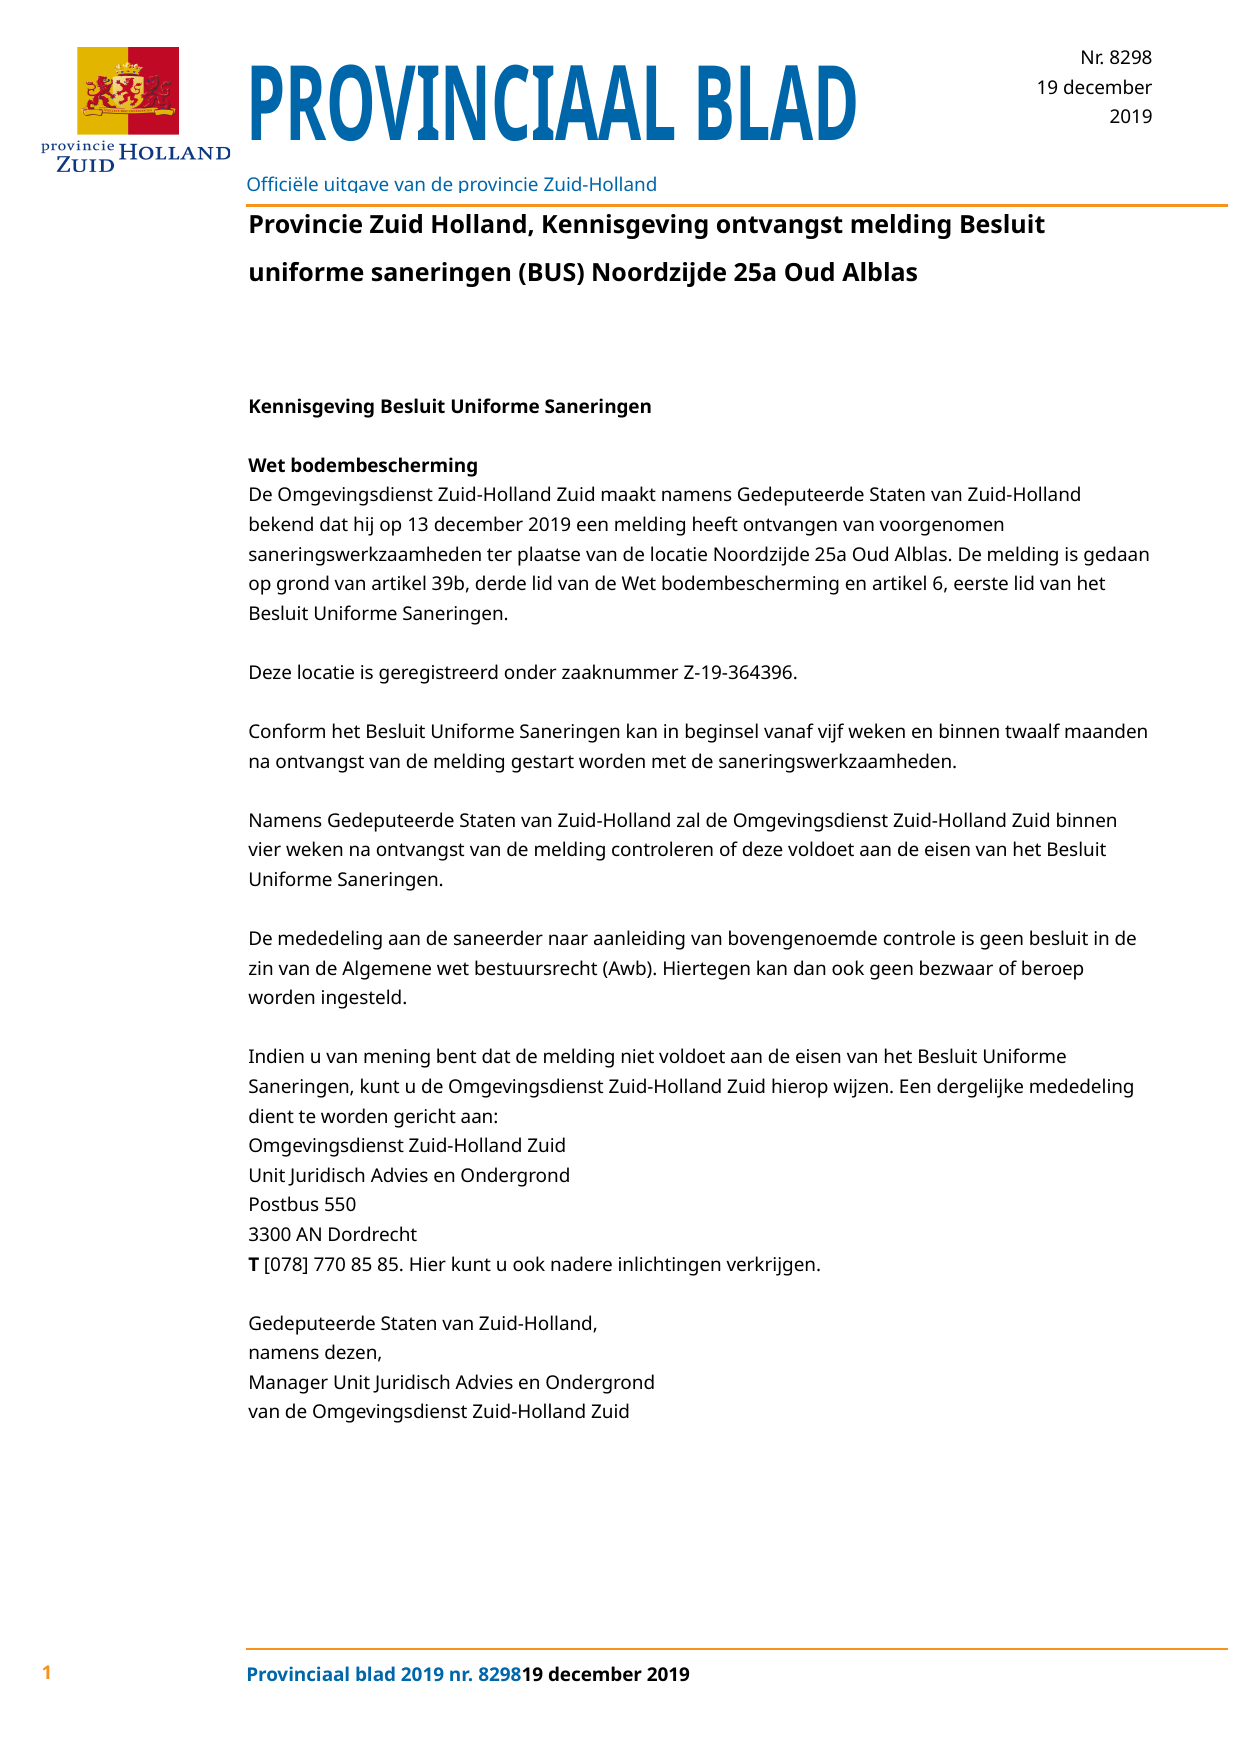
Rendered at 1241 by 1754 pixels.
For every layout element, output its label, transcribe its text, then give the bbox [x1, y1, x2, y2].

text Kennisgeving Besluit Uniforme Saneringen [248, 393, 1152, 419]
picture [41, 47, 231, 172]
text Namens Gedeputeerde Staten van Zuid-Holland zal de Omgevingsdienst Zuid-Holland Zuid binnen vier weken na ontvangst van de melding controleren of deze voldoet aan de eisen van het Besluit Uniforme Saneringen. [248, 807, 1152, 892]
text De mededeling aan de saneerder naar aanleiding van bovengenoemde controle is geen besluit in de zin van de Algemene wet bestuursrecht (Awb). Hiertegen kan dan ook geen bezwaar of beroep worden ingesteld. [248, 925, 1152, 1010]
text Deze locatie is geregistreerd onder zaaknummer Z-19-364396. [248, 659, 1152, 685]
text Conform het Besluit Uniforme Saneringen kan in beginsel vanaf vijf weken en binnen twaalf maanden na ontvangst van de melding gestart worden met de saneringswerkzaamheden. [248, 718, 1152, 774]
text Indien u van mening bent dat de melding niet voldoet aan de eisen van het Besluit Uniforme Saneringen, kunt u de Omgevingsdienst Zuid-Holland Zuid hierop wijzen. Een dergelijke mededeling dient te worden gericht aan: [248, 1044, 1152, 1129]
text Provincie Zuid Holland, Kennisgeving ontvangst melding Besluit uniforme saneringen (BUS) Noordzijde 25a Oud Alblas [248, 207, 1152, 288]
text 3300 AN Dordrecht [248, 1221, 1152, 1247]
text Gedeputeerde Staten van Zuid-Holland, [248, 1310, 1152, 1336]
text Unit Juridisch Advies en Ondergrond [248, 1162, 1152, 1188]
text Postbus 550 [248, 1192, 1152, 1217]
text Omgevingsdienst Zuid-Holland Zuid [248, 1132, 1152, 1158]
text Manager Unit Juridisch Advies en Ondergrond [248, 1369, 1152, 1395]
text namens dezen, [248, 1339, 1152, 1365]
text Wet bodembescherming [248, 452, 1152, 478]
text T [078] 770 85 85. Hier kunt u ook nadere inlichtingen verkrijgen. [248, 1251, 1152, 1277]
text van de Omgevingsdienst Zuid-Holland Zuid [248, 1399, 1152, 1424]
text De Omgevingsdienst Zuid-Holland Zuid maakt namens Gedeputeerde Staten van Zuid-Holland bekend dat hij op 13 december 2019 een melding heeft ontvangen van voorgenomen saneringswerkzaamheden ter plaatse van de locatie Noordzijde 25a Oud Alblas. De melding is gedaan op grond van artikel 39b, derde lid van de Wet bodembescherming en artikel 6, eerste lid van het Besluit Uniforme Saneringen. [248, 482, 1152, 626]
